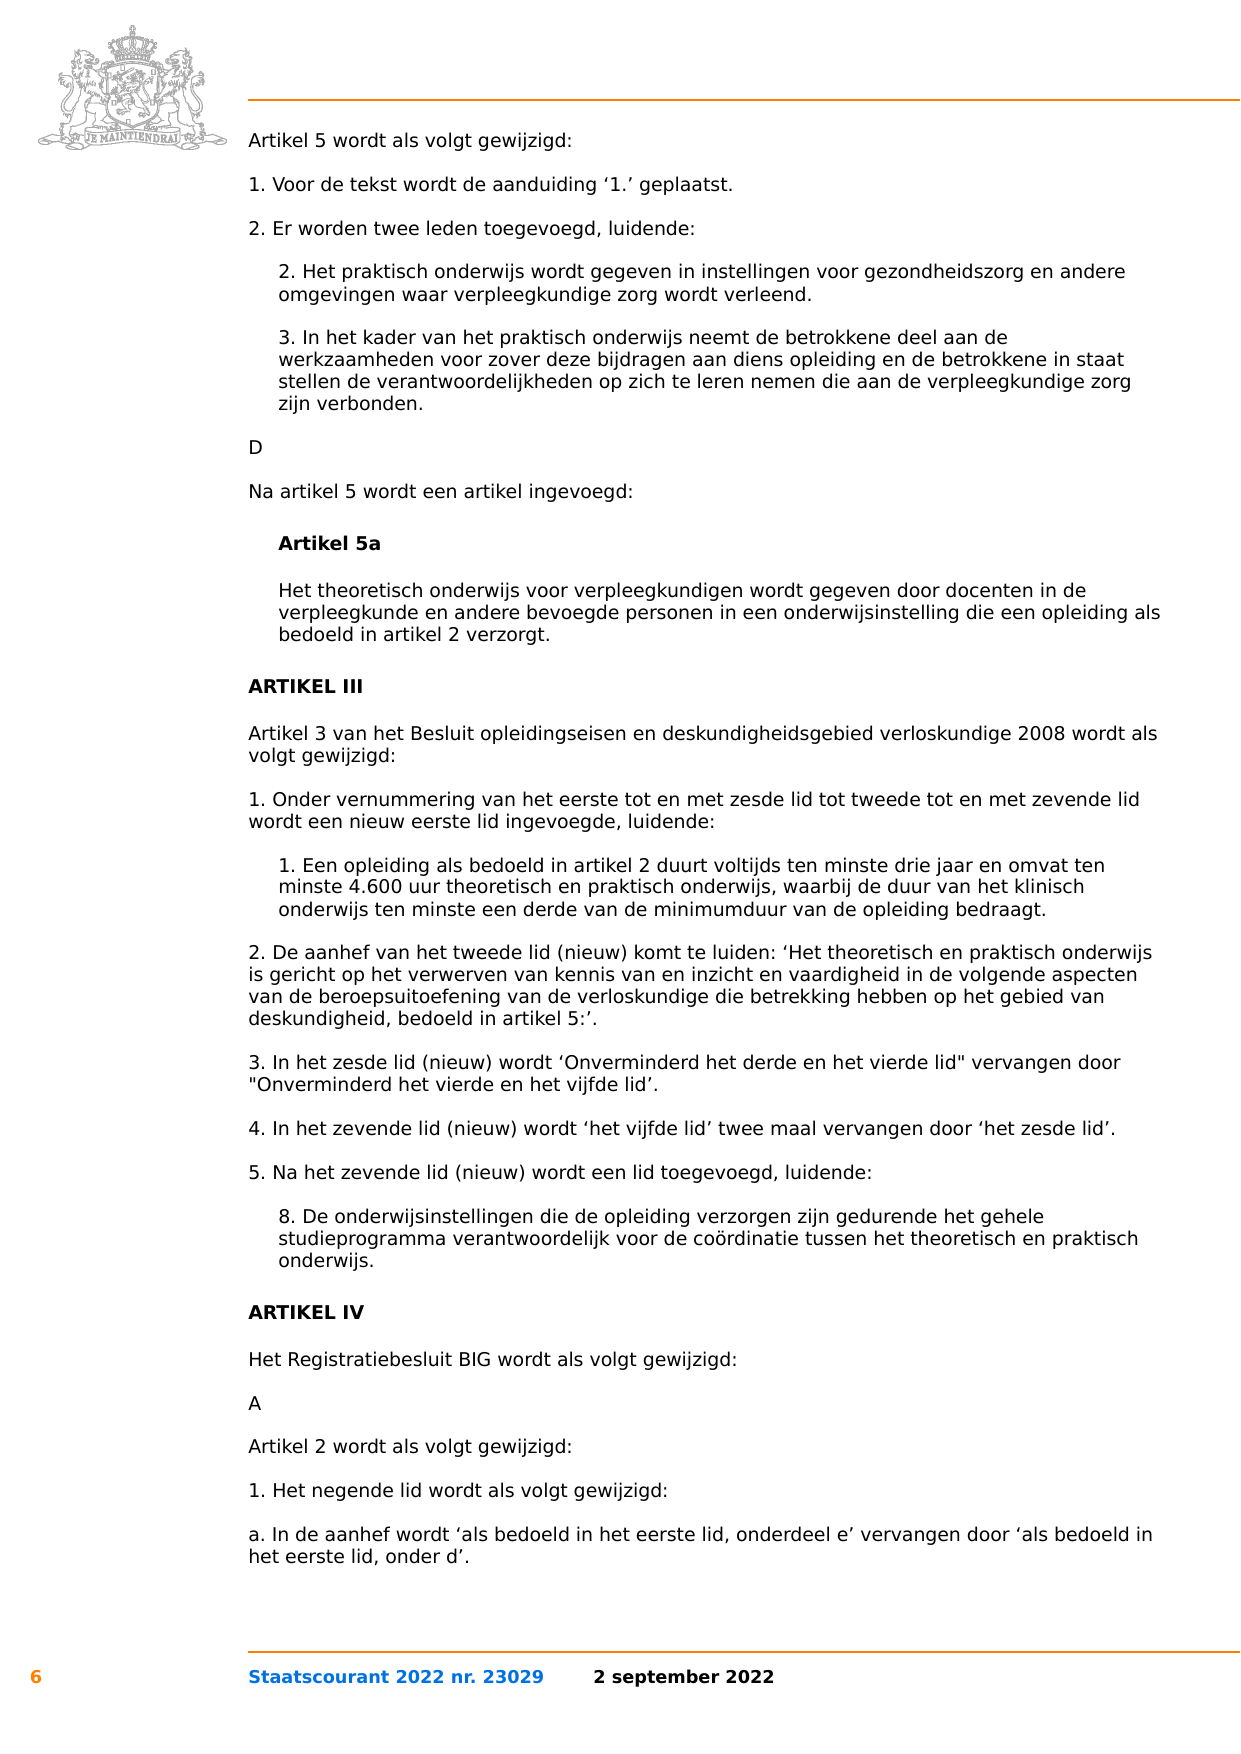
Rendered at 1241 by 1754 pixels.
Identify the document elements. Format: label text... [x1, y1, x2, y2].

text 4. In het zevende lid (nieuw) wordt ‘het vijfde lid’ twee maal vervangen door ‘het zesde lid’. [248, 1118, 1163, 1140]
picture [38, 25, 227, 150]
text Artikel 3 van het Besluit opleidingseisen en deskundigheidsgebied verloskundige 2008 wordt als volgt gewijzigd: [248, 723, 1163, 767]
text 2. De aanhef van het tweede lid (nieuw) komt te luiden: ‘Het theoretisch en praktisch onderwijs is gericht op het verwerven van kennis van en inzicht en vaardigheid in de volgende aspecten van de beroepsuitoefening van de verloskundige die betrekking hebben op het gebied van deskundigheid, bedoeld in artikel 5:’. [248, 942, 1163, 1030]
text 1. Voor de tekst wordt de aanduiding ‘1.’ geplaatst. [248, 174, 1163, 196]
subtitle ARTIKEL III [248, 676, 1163, 698]
text Artikel 2 wordt als volgt gewijzigd: [248, 1436, 1163, 1458]
text A [248, 1392, 1163, 1414]
text Het theoretisch onderwijs voor verpleegkundigen wordt gegeven door docenten in de verpleegkunde en andere bevoegde personen in een onderwijsinstelling die een opleiding als bedoeld in artikel 2 verzorgt. [278, 580, 1163, 646]
text 3. In het zesde lid (nieuw) wordt ‘Onverminderd het derde en het vierde lid" vervangen door "Onverminderd het vierde en het vijfde lid’. [248, 1052, 1163, 1096]
text 2. Er worden twee leden toegevoegd, luidende: [248, 218, 1163, 239]
subtitle Artikel 5a [278, 533, 1163, 555]
text Na artikel 5 wordt een artikel ingevoegd: [248, 481, 1163, 503]
text Het Registratiebesluit BIG wordt als volgt gewijzigd: [248, 1348, 1163, 1371]
text 1. Het negende lid wordt als volgt gewijzigd: [248, 1480, 1163, 1502]
text a. In de aanhef wordt ‘als bedoeld in het eerste lid, onderdeel e’ vervangen door ‘als bedoeld in het eerste lid, onder d’. [248, 1524, 1163, 1568]
text Artikel 5 wordt als volgt gewijzigd: [248, 130, 1163, 152]
subtitle ARTIKEL IV [248, 1302, 1163, 1323]
text D [248, 437, 1163, 459]
text 1. Een opleiding als bedoeld in artikel 2 duurt voltijds ten minste drie jaar en omvat ten minste 4.600 uur theoretisch en praktisch onderwijs, waarbij de duur van het klinisch onderwijs ten minste een derde van de minimumduur van de opleiding bedraagt. [278, 854, 1163, 920]
text 3. In het kader van het praktisch onderwijs neemt de betrokkene deel aan de werkzaamheden voor zover deze bijdragen aan diens opleiding en de betrokkene in staat stellen de verantwoordelijkheden op zich te leren nemen die aan de verpleegkundige zorg zijn verbonden. [278, 327, 1163, 415]
text 1. Onder vernummering van het eerste tot en met zesde lid tot tweede tot en met zevende lid wordt een nieuw eerste lid ingevoegde, luidende: [248, 789, 1163, 833]
text 2. Het praktisch onderwijs wordt gegeven in instellingen voor gezondheidszorg en andere omgevingen waar verpleegkundige zorg wordt verleend. [278, 261, 1163, 305]
text 8. De onderwijsinstellingen die de opleiding verzorgen zijn gedurende het gehele studieprogramma verantwoordelijk voor de coördinatie tussen het theoretisch en praktisch onderwijs. [278, 1206, 1163, 1272]
text 5. Na het zevende lid (nieuw) wordt een lid toegevoegd, luidende: [248, 1162, 1163, 1184]
